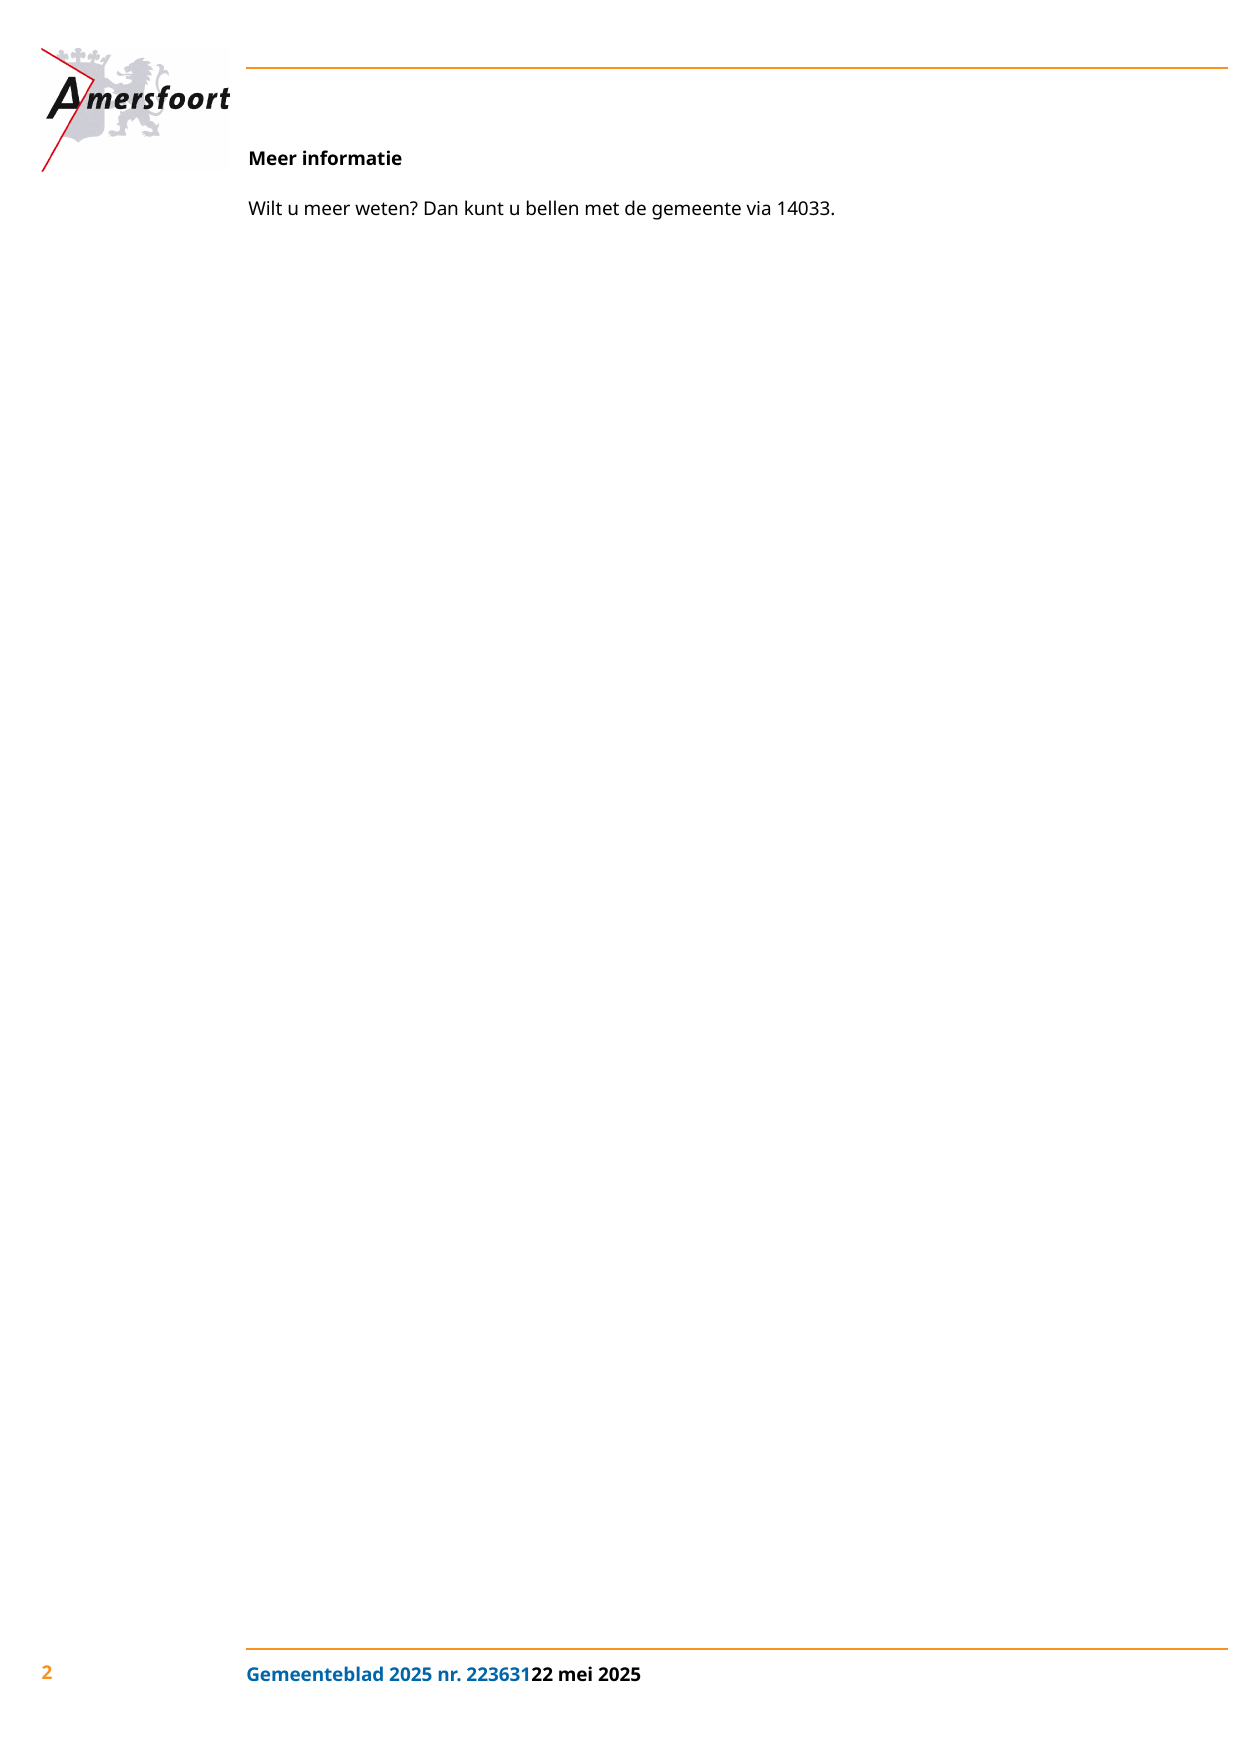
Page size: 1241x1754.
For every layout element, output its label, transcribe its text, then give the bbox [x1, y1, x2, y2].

text Meer informatie [248, 145, 1152, 171]
text Wilt u meer weten? Dan kunt u bellen met de gemeente via 14033. [248, 196, 1152, 221]
picture [41, 47, 231, 172]
